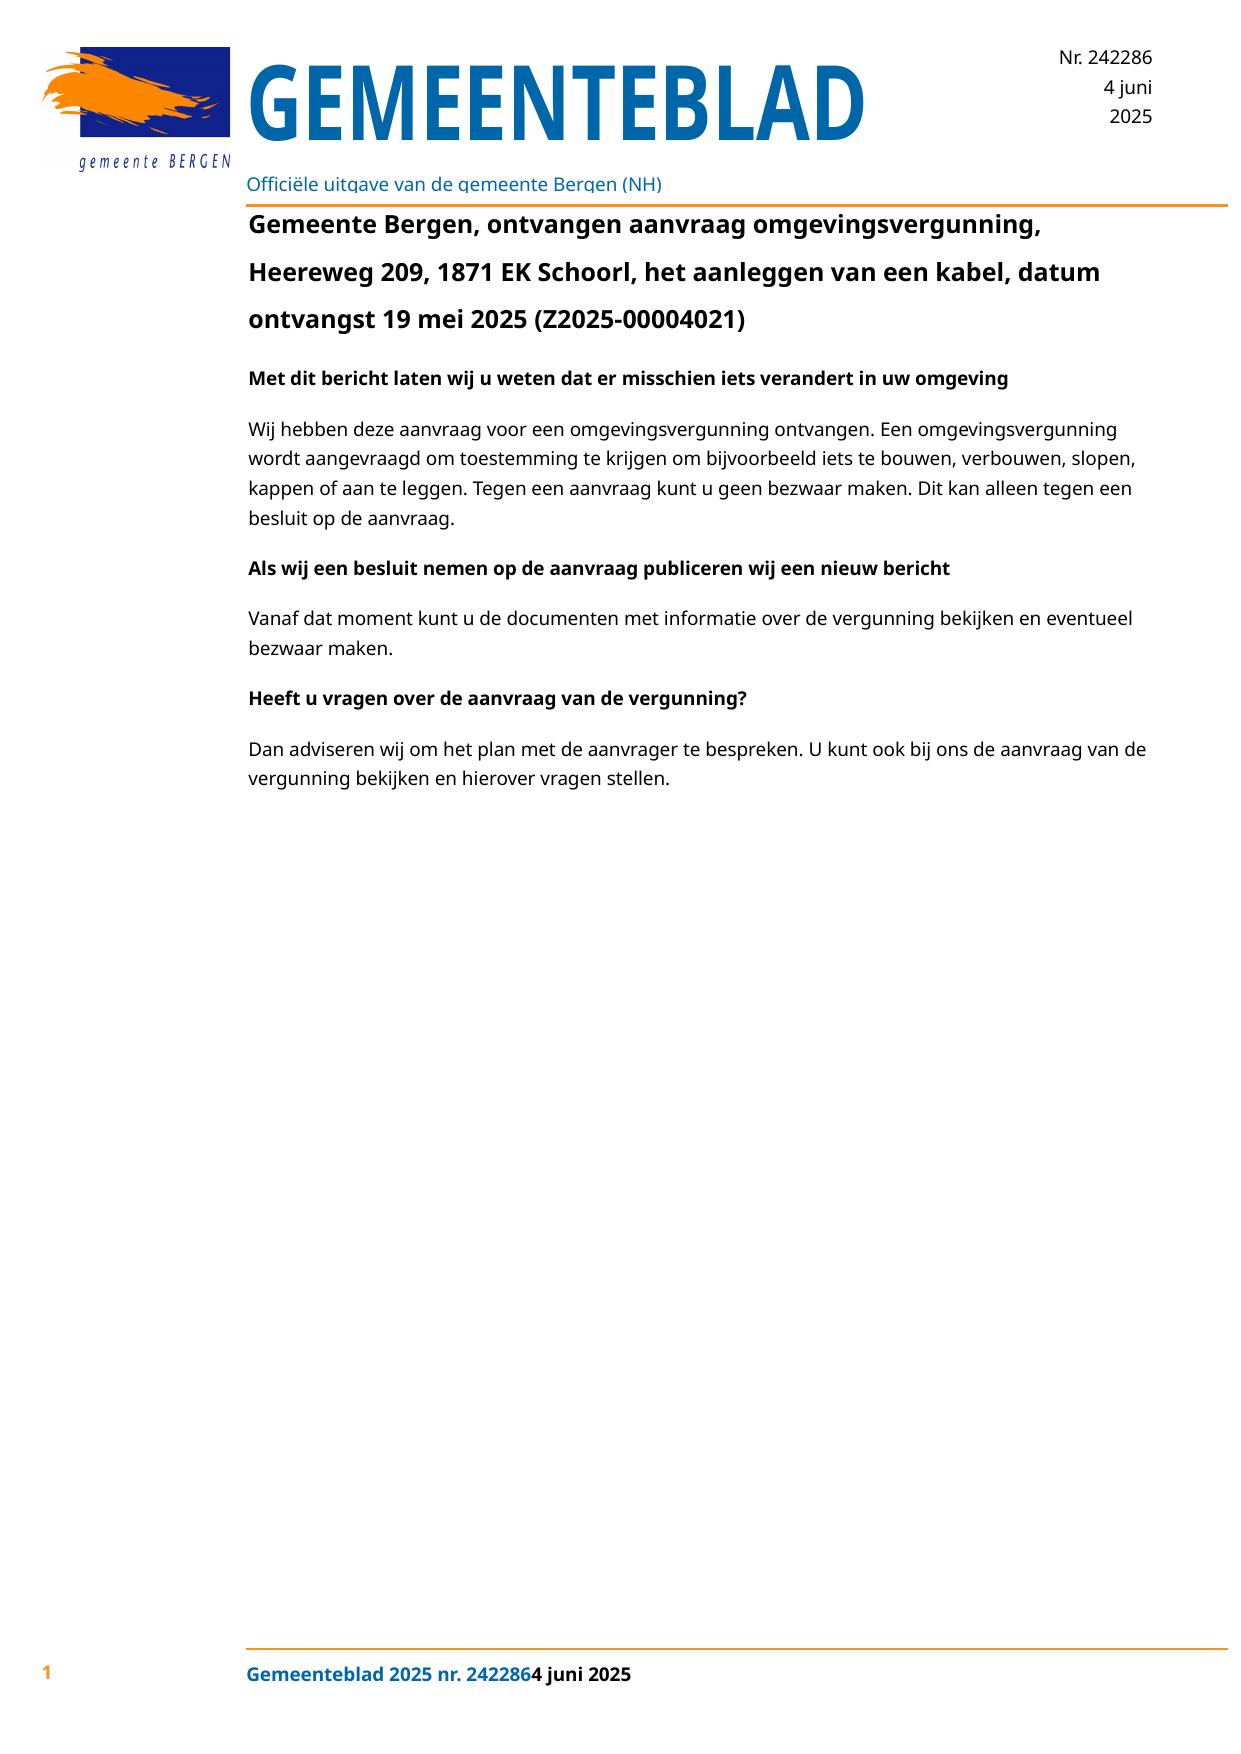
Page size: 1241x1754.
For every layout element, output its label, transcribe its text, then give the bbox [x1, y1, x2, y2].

text Met dit bericht laten wij u weten dat er misschien iets verandert in uw omgeving [248, 366, 1152, 391]
text Wij hebben deze aanvraag voor een omgevingsvergunning ontvangen. Een omgevingsvergunning wordt aangevraagd om toestemming te krijgen om bijvoorbeeld iets te bouwen, verbouwen, slopen, kappen of aan te leggen. Tegen een aanvraag kunt u geen bezwaar maken. Dit kan alleen tegen een besluit op de aanvraag. [248, 416, 1152, 530]
text Als wij een besluit nemen op de aanvraag publiceren wij een nieuw bericht [248, 555, 1152, 581]
picture [41, 47, 231, 172]
text Gemeente Bergen, ontvangen aanvraag omgevingsvergunning, Heereweg 209, 1871 EK Schoorl, het aanleggen van een kabel, datum ontvangst 19 mei 2025 (Z2025-00004021) [248, 207, 1152, 336]
text Vanaf dat moment kunt u de documenten met informatie over de vergunning bekijken en eventueel bezwaar maken. [248, 606, 1152, 661]
text Heeft u vragen over de aanvraag van de vergunning? [248, 686, 1152, 711]
text Dan adviseren wij om het plan met de aanvrager te bespreken. U kunt ook bij ons de aanvraag van de vergunning bekijken en hierover vragen stellen. [248, 736, 1152, 791]
